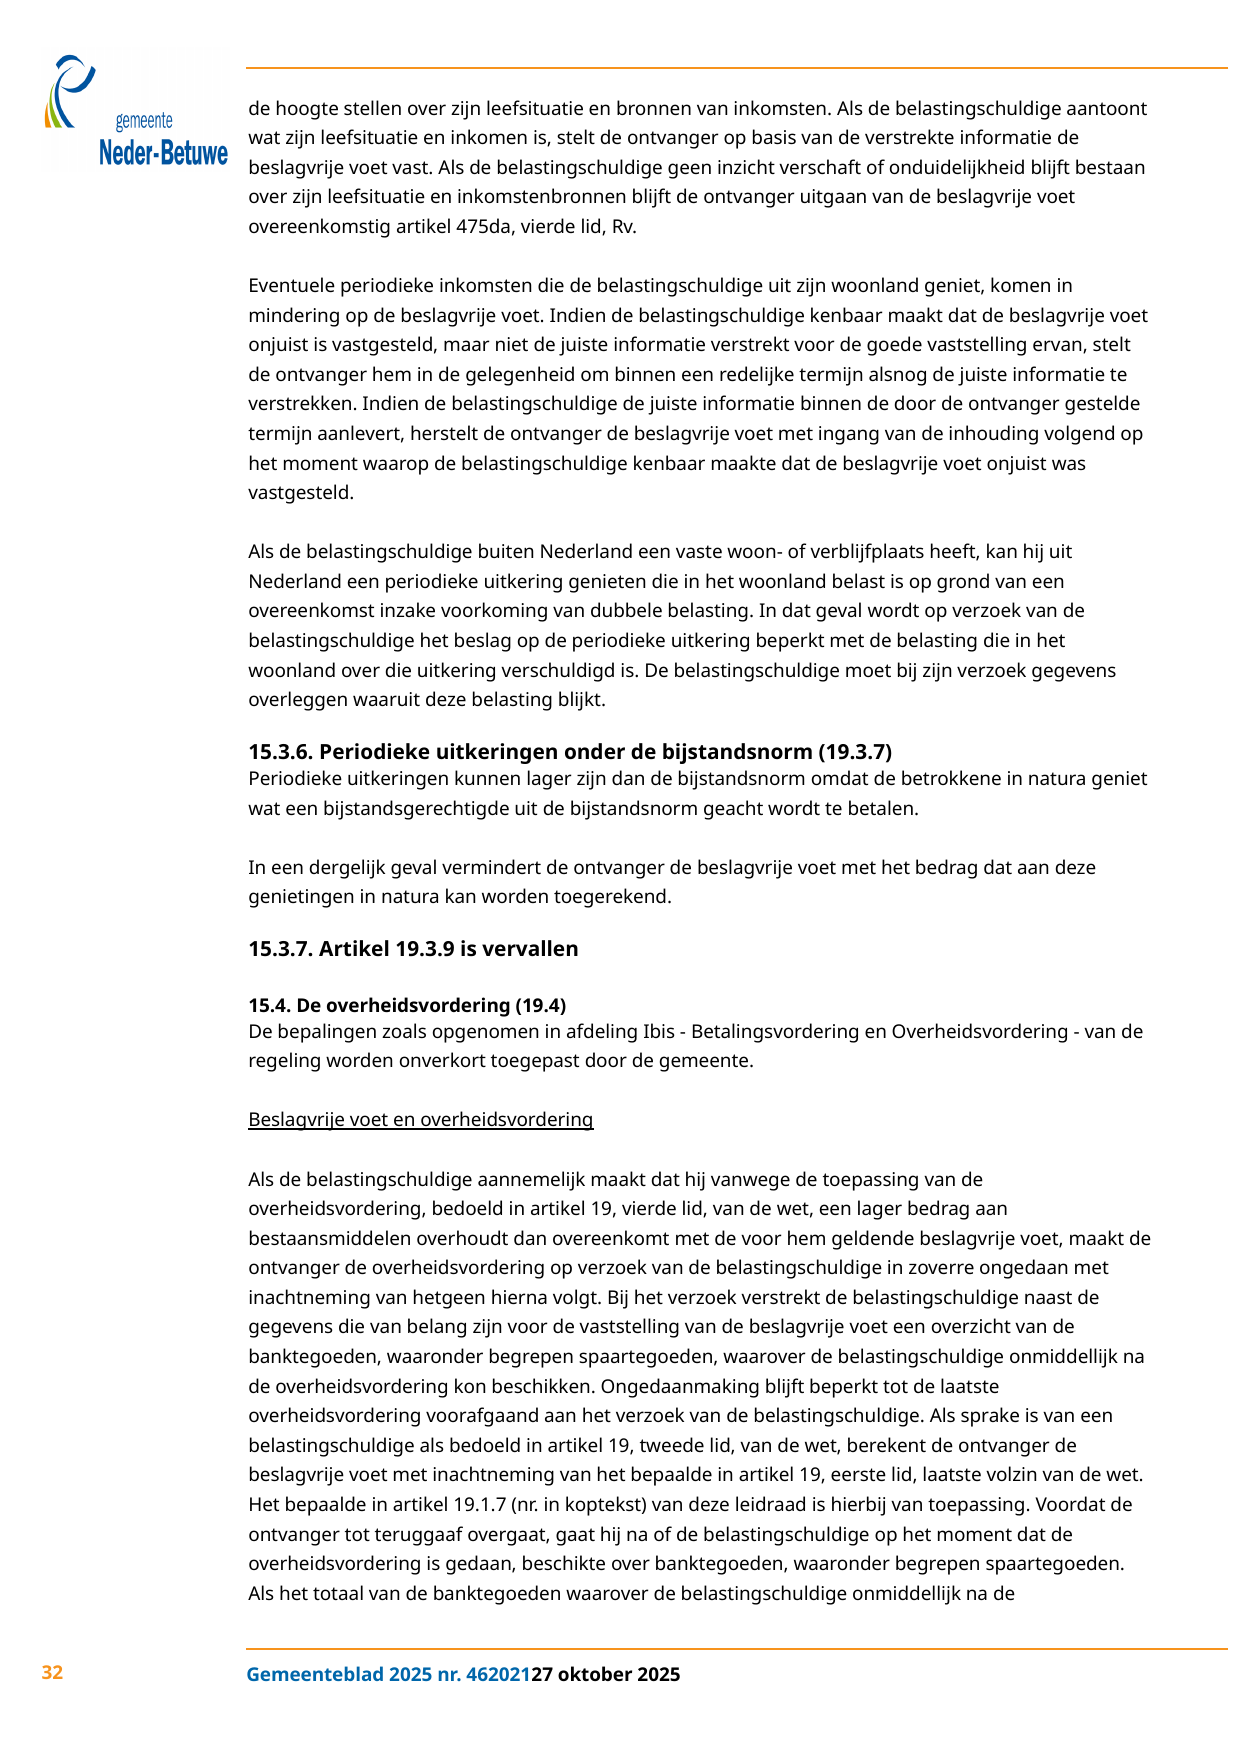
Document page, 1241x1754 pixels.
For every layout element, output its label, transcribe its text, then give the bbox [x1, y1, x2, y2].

text Als de belastingschuldige aannemelijk maakt dat hij vanwege de toepassing van de overheidsvordering, bedoeld in artikel 19, vierde lid, van de wet, een lager bedrag aan bestaansmiddelen overhoudt dan overeenkomt met de voor hem geldende beslagvrije voet, maakt de ontvanger de overheidsvordering op verzoek van de belastingschuldige in zoverre ongedaan met inachtneming van hetgeen hierna volgt. Bij het verzoek verstrekt de belastingschuldige naast de gegevens die van belang zijn voor de vaststelling van de beslagvrije voet een overzicht van de banktegoeden, waaronder begrepen spaartegoeden, waarover de belastingschuldige onmiddellijk na de overheidsvordering kon beschikken. Ongedaanmaking blijft beperkt tot de laatste overheidsvordering voorafgaand aan het verzoek van de belastingschuldige. Als sprake is van een belastingschuldige als bedoeld in artikel 19, tweede lid, van de wet, berekent de ontvanger de beslagvrije voet met inachtneming van het bepaalde in artikel 19, eerste lid, laatste volzin van de wet. Het bepaalde in artikel 19.1.7 (nr. in koptekst) van deze leidraad is hierbij van toepassing. Voordat de ontvanger tot teruggaaf overgaat, gaat hij na of de belastingschuldige op het moment dat de overheidsvordering is gedaan, beschikte over banktegoeden, waaronder begrepen spaartegoeden. Als het totaal van de banktegoeden waarover de belastingschuldige onmiddellijk na de [248, 1166, 1152, 1606]
text In een dergelijk geval vermindert de ontvanger de beslagvrije voet met het bedrag dat aan deze genietingen in natura kan worden toegerekend. [248, 854, 1152, 909]
text 15.4. De overheidsvordering (19.4) [248, 992, 1152, 1018]
text de hoogte stellen over zijn leefsituatie en bronnen van inkomsten. Als de belastingschuldige aantoont wat zijn leefsituatie en inkomen is, stelt de ontvanger op basis van de verstrekte informatie de beslagvrije voet vast. Als de belastingschuldige geen inzicht verschaft of onduidelijkheid blijft bestaan over zijn leefsituatie en inkomstenbronnen blijft de ontvanger uitgaan van de beslagvrije voet overeenkomstig artikel 475da, vierde lid, Rv. [248, 95, 1152, 239]
text Als de belastingschuldige buiten Nederland een vaste woon- of verblijfplaats heeft, kan hij uit Nederland een periodieke uitkering genieten die in het woonland belast is op grond van een overeenkomst inzake voorkoming van dubbele belasting. In dat geval wordt op verzoek van de belastingschuldige het beslag op de periodieke uitkering beperkt met de belasting die in het woonland over die uitkering verschuldigd is. De belastingschuldige moet bij zijn verzoek gegevens overleggen waaruit deze belasting blijkt. [248, 538, 1152, 712]
text Beslagvrije voet en overheidsvordering [248, 1107, 1152, 1132]
text Periodieke uitkeringen kunnen lager zijn dan de bijstandsnorm omdat de betrokkene in natura geniet wat een bijstandsgerechtigde uit de bijstandsnorm geacht wordt te betalen. [248, 765, 1152, 821]
picture [41, 47, 231, 172]
text Eventuele periodieke inkomsten die de belastingschuldige uit zijn woonland geniet, komen in mindering op de beslagvrije voet. Indien de belastingschuldige kenbaar maakt dat de beslagvrije voet onjuist is vastgesteld, maar niet de juiste informatie verstrekt voor de goede vaststelling ervan, stelt de ontvanger hem in de gelegenheid om binnen een redelijke termijn alsnog de juiste informatie te verstrekken. Indien de belastingschuldige de juiste informatie binnen de door de ontvanger gestelde termijn aanlevert, herstelt de ontvanger de beslagvrije voet met ingang van de inhouding volgend op het moment waarop de belastingschuldige kenbaar maakte dat de beslagvrije voet onjuist was vastgesteld. [248, 272, 1152, 505]
text 15.3.6. Periodieke uitkeringen onder de bijstandsnorm (19.3.7) [248, 737, 1152, 765]
text De bepalingen zoals opgenomen in afdeling Ibis - Betalingsvordering en Overheidsvordering - van de regeling worden onverkort toegepast door de gemeente. [248, 1018, 1152, 1073]
text 15.3.7. Artikel 19.3.9 is vervallen [248, 934, 1152, 962]
